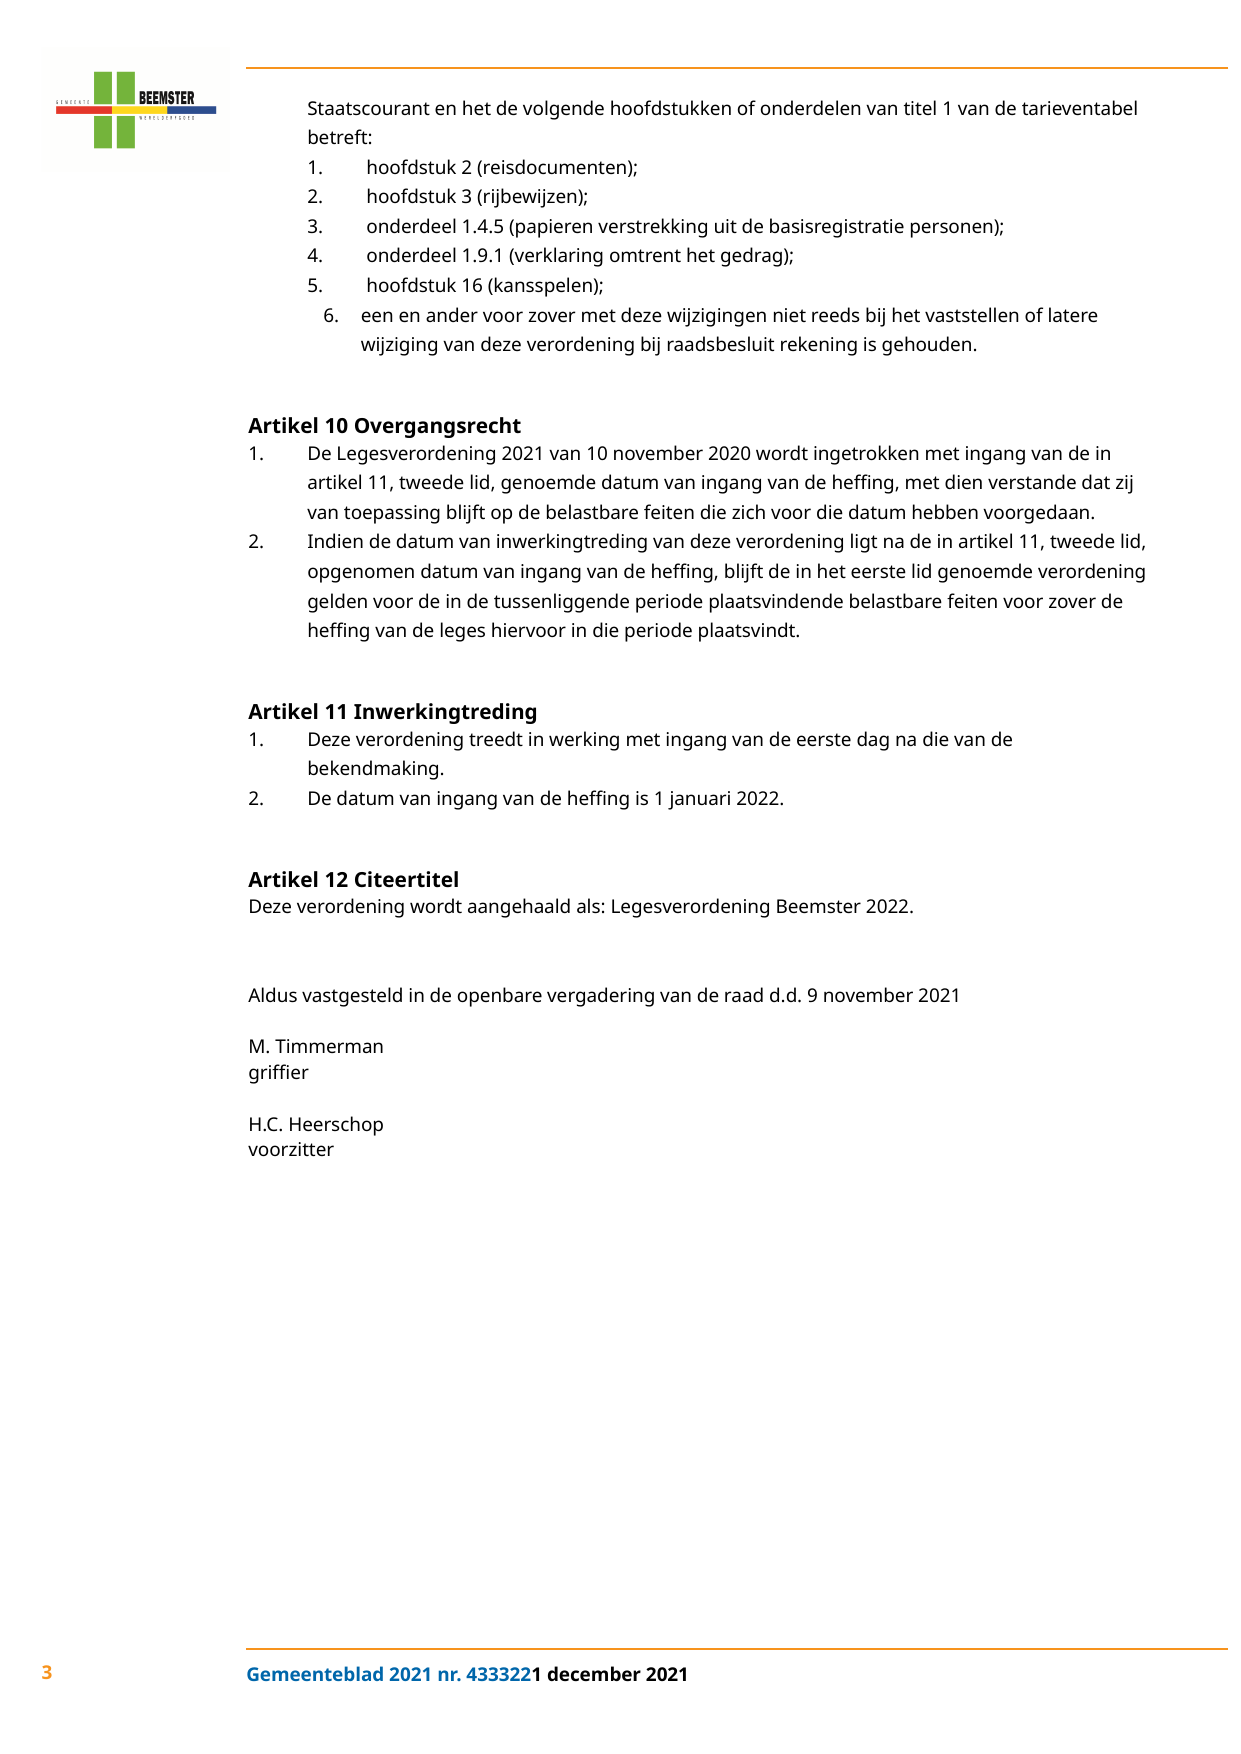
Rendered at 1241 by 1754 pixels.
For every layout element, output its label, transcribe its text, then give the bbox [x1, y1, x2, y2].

list De datum van ingang van de heffing is 1 januari 2022. [248, 785, 1152, 811]
list hoofdstuk 3 (rijbewijzen); [307, 183, 1152, 209]
text voorzitter [248, 1137, 1152, 1162]
text griffier [248, 1059, 1152, 1085]
text Artikel 11 Inwerkingtreding [248, 697, 1152, 726]
list De Legesverordening 2021 van 10 november 2020 wordt ingetrokken met ingang van de in artikel 11, tweede lid, genoemde datum van ingang van de heffing, met dien verstande dat zij van toepassing blijft op de belastbare feiten die zich voor die datum hebben voorgedaan. [248, 440, 1152, 525]
text Deze verordening wordt aangehaald als: Legesverordening Beemster 2022. [248, 893, 1152, 919]
list Staatscourant en het de volgende hoofdstukken of onderdelen van titel 1 van de tarieventabel betreft: [248, 95, 1152, 150]
text Artikel 12 Citeertitel [248, 865, 1152, 893]
list onderdeel 1.9.1 (verklaring omtrent het gedrag); [307, 243, 1152, 268]
list hoofdstuk 16 (kansspelen); [307, 272, 1152, 298]
list Indien de datum van inwerkingtreding van deze verordening ligt na de in artikel 11, tweede lid, opgenomen datum van ingang van de heffing, blijft de in het eerste lid genoemde verordening gelden voor de in de tussenliggende periode plaatsvindende belastbare feiten voor zover de heffing van de leges hiervoor in die periode plaatsvindt. [248, 529, 1152, 643]
text Aldus vastgesteld in de openbare vergadering van de raad d.d. 9 november 2021 [248, 982, 1152, 1008]
text M. Timmerman [248, 1034, 1152, 1059]
list hoofdstuk 2 (reisdocumenten); [307, 154, 1152, 180]
list een en ander voor zover met deze wijzigingen niet reeds bij het vaststellen of latere wijziging van deze verordening bij raadsbesluit rekening is gehouden. [323, 302, 1152, 357]
picture [41, 47, 231, 172]
list onderdeel 1.4.5 (papieren verstrekking uit de basisregistratie personen); [307, 213, 1152, 239]
list Deze verordening treedt in werking met ingang van de eerste dag na die van de bekendmaking. [248, 726, 1152, 781]
text Artikel 10 Overgangsrecht [248, 411, 1152, 440]
text H.C. Heerschop [248, 1111, 1152, 1137]
